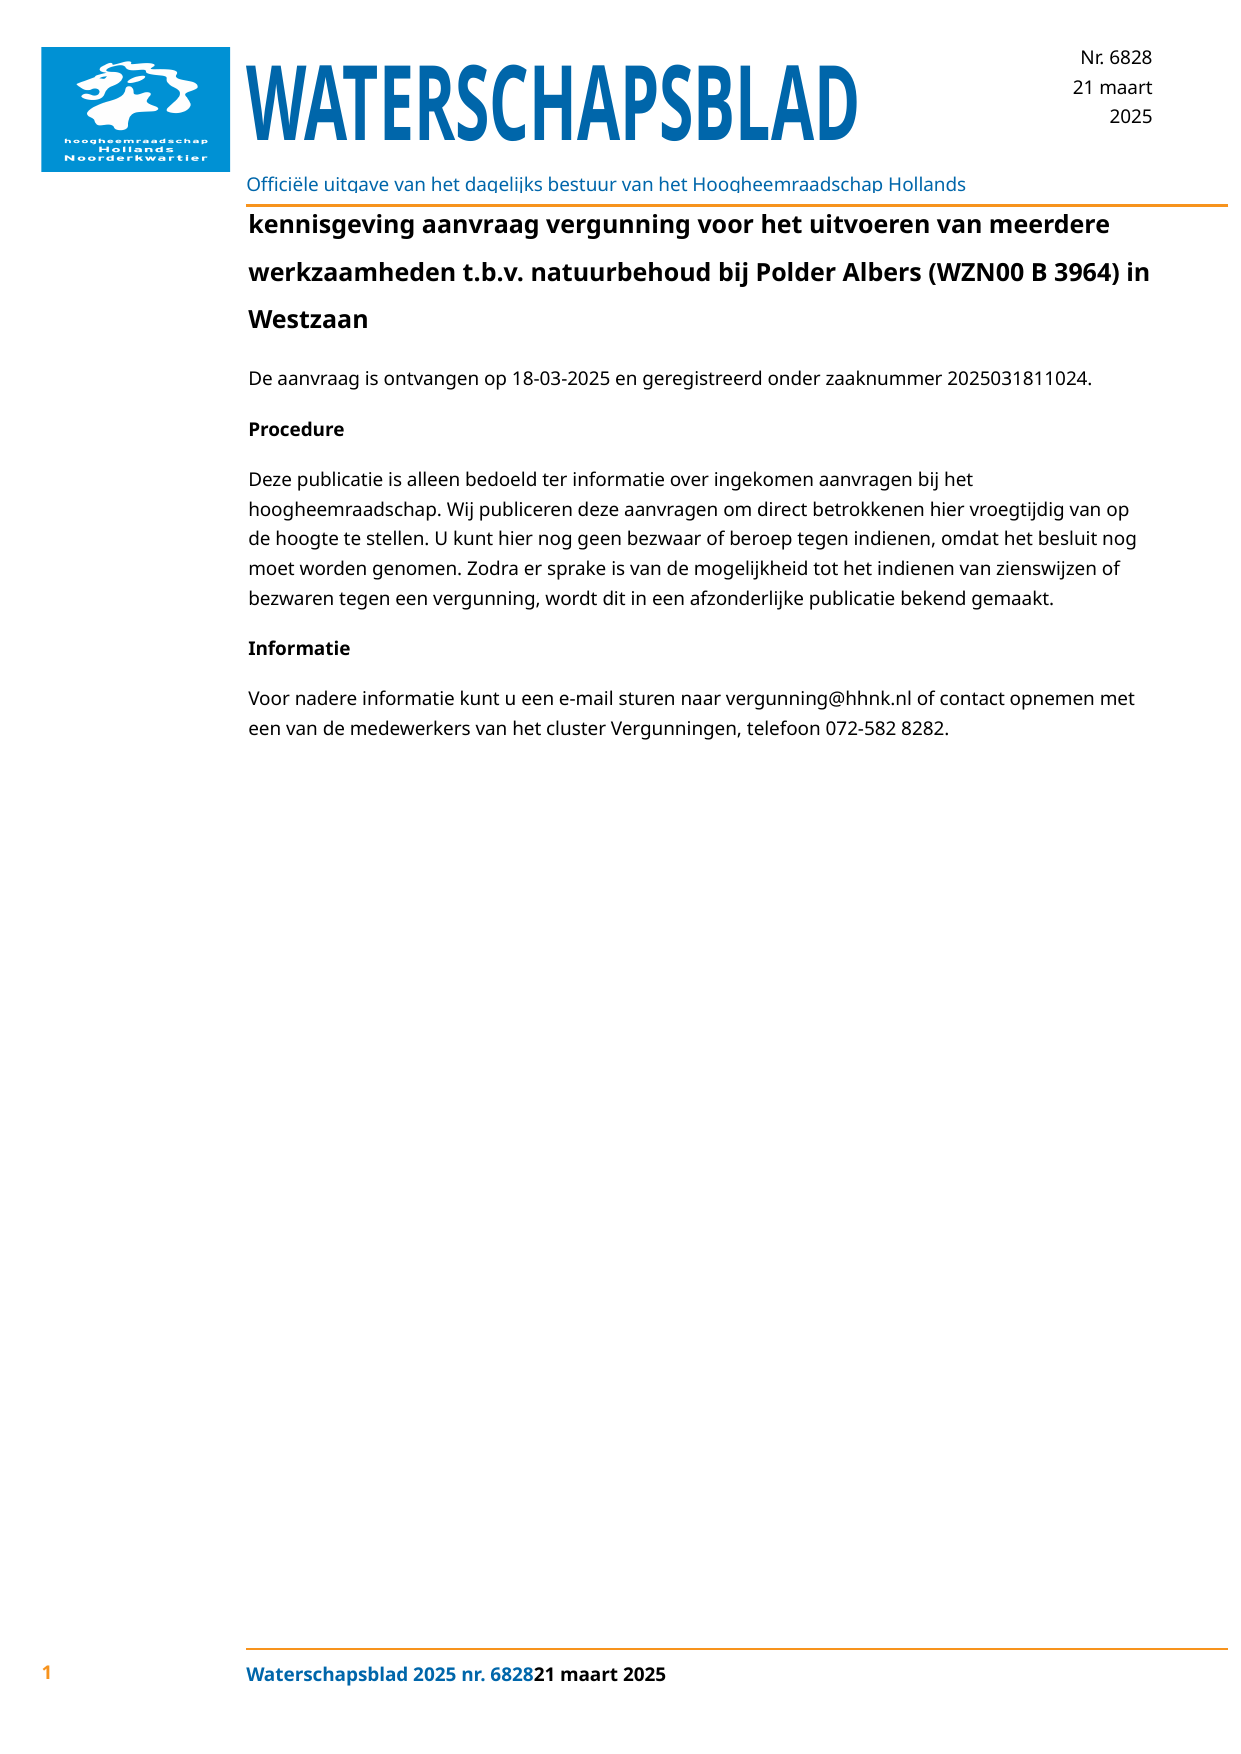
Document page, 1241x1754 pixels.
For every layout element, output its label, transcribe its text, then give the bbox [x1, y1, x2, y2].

text Procedure [248, 416, 1152, 442]
picture [118, 62, 197, 112]
text Deze publicatie is alleen bedoeld ter informatie over ingekomen aanvragen bij het hoogheemraadschap. Wij publiceren deze aanvragen om direct betrokkenen hier vroegtijdig van op de hoogte te stellen. U kunt hier nog geen bezwaar of beroep tegen indienen, omdat het besluit nog moet worden genomen. Zodra er sprake is van de mogelijkheid tot het indienen van zienswijzen of bezwaren tegen een vergunning, wordt dit in een afzonderlijke publicatie bekend gemaakt. [248, 466, 1152, 610]
picture [129, 76, 144, 82]
picture [88, 87, 157, 130]
text De aanvraag is ontvangen op 18-03-2025 en geregistreerd onder zaaknummer 2025031811024. [248, 366, 1152, 391]
text kennisgeving aanvraag vergunning voor het uitvoeren van meerdere werkzaamheden t.b.v. natuurbehoud bij Polder Albers (WZN00 B 3964) in Westzaan [248, 207, 1152, 336]
picture [78, 64, 122, 99]
text Informatie [248, 635, 1152, 661]
text Voor nadere informatie kunt u een e-mail sturen naar vergunning@hhnk.nl of contact opnemen met een van de medewerkers van het cluster Vergunningen, telefoon 072-582 8282. [248, 686, 1152, 741]
